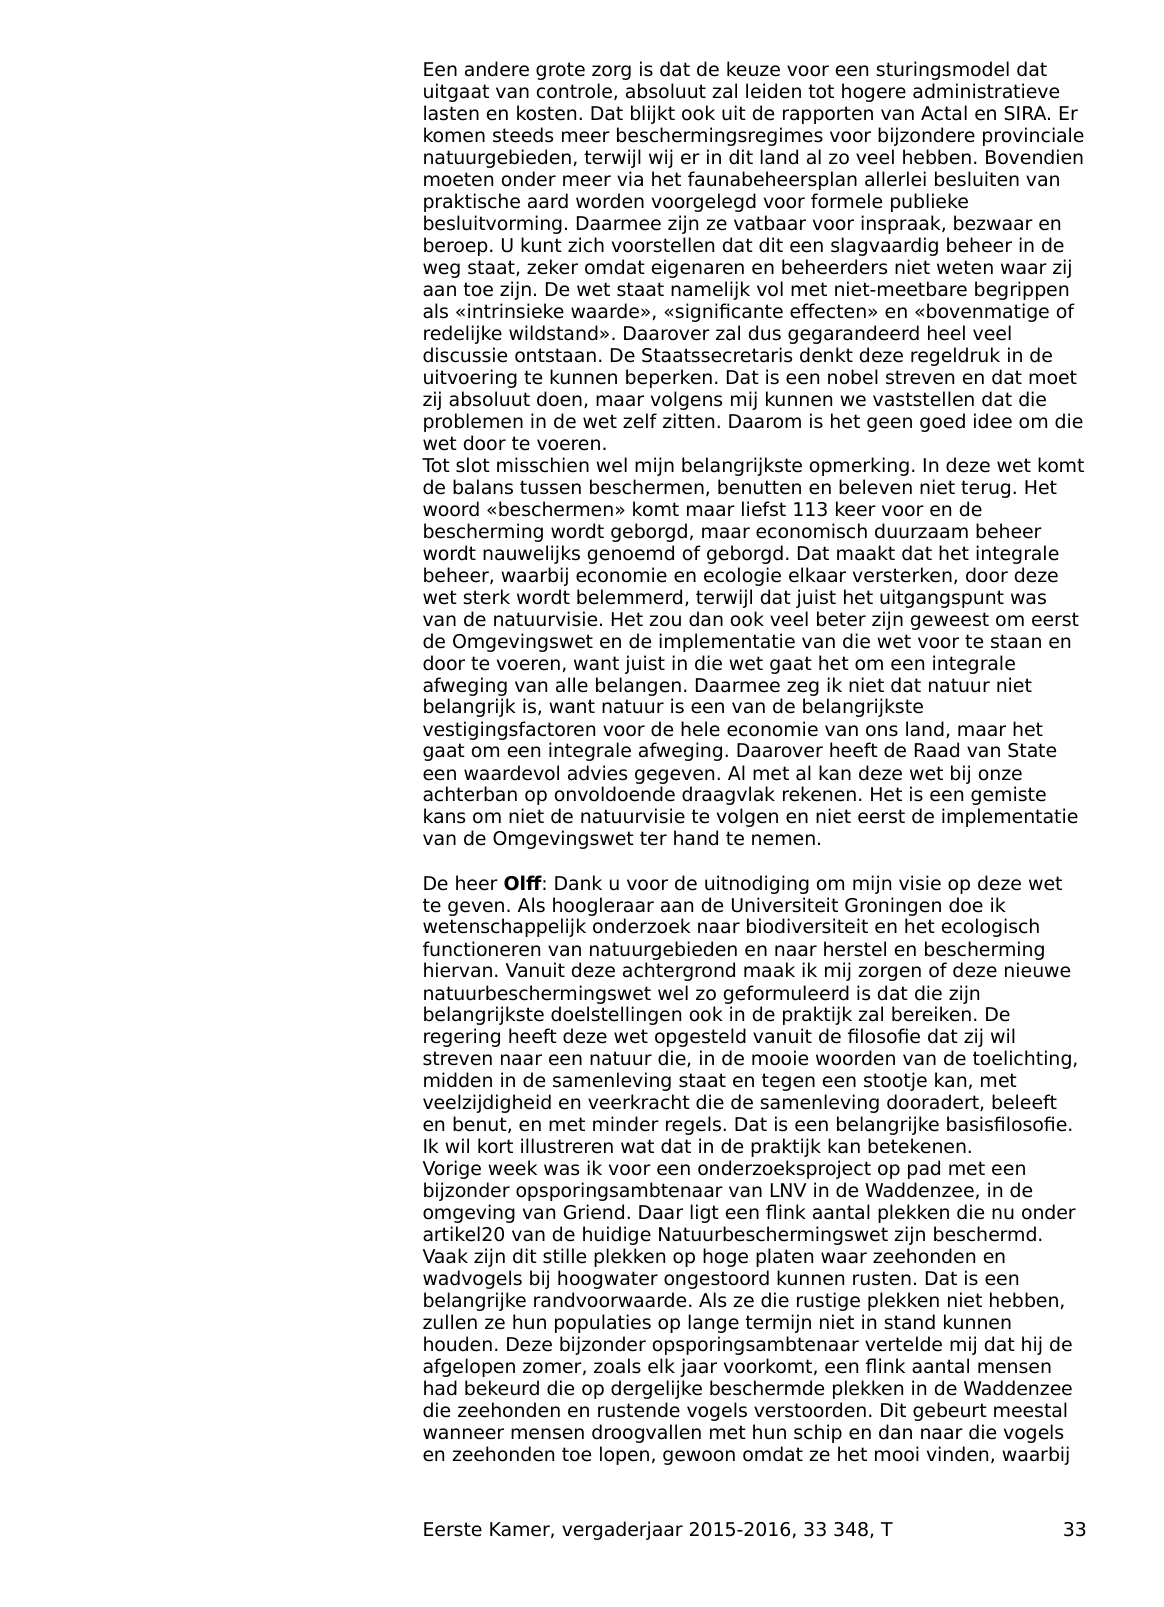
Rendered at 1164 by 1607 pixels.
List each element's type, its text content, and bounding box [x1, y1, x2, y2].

text De heer Olff: Dank u voor de uitnodiging om mijn visie op deze wet te geven. Als hoogleraar aan de Universiteit Groningen doe ik wetenschappelijk onderzoek naar biodiversiteit en het ecologisch functioneren van natuurgebieden en naar herstel en bescherming hiervan. Vanuit deze achtergrond maak ik mij zorgen of deze nieuwe natuurbeschermingswet wel zo geformuleerd is dat die zijn belangrijkste doelstellingen ook in de praktijk zal bereiken. De regering heeft deze wet opgesteld vanuit de filosofie dat zij wil streven naar een natuur die, in de mooie woorden van de toelichting, midden in de samenleving staat en tegen een stootje kan, met veelzijdigheid en veerkracht die de samenleving dooradert, beleeft en benut, en met minder regels. Dat is een belangrijke basisfilosofie. Ik wil kort illustreren wat dat in de praktijk kan betekenen. [422, 872, 1087, 1158]
text Een andere grote zorg is dat de keuze voor een sturingsmodel dat uitgaat van controle, absoluut zal leiden tot hogere administratieve lasten en kosten. Dat blijkt ook uit de rapporten van Actal en SIRA. Er komen steeds meer beschermingsregimes voor bijzondere provinciale natuurgebieden, terwijl wij er in dit land al zo veel hebben. Bovendien moeten onder meer via het faunabeheersplan allerlei besluiten van praktische aard worden voorgelegd voor formele publieke besluitvorming. Daarmee zijn ze vatbaar voor inspraak, bezwaar en beroep. U kunt zich voorstellen dat dit een slagvaardig beheer in de weg staat, zeker omdat eigenaren en beheerders niet weten waar zij aan toe zijn. De wet staat namelijk vol met niet-meetbare begrippen als «intrinsieke waarde», «significante effecten» en «bovenmatige of redelijke wildstand». Daarover zal dus gegarandeerd heel veel discussie ontstaan. De Staatssecretaris denkt deze regeldruk in de uitvoering te kunnen beperken. Dat is een nobel streven en dat moet zij absoluut doen, maar volgens mij kunnen we vaststellen dat die problemen in de wet zelf zitten. Daarom is het geen goed idee om die wet door te voeren. [422, 59, 1087, 455]
text Vorige week was ik voor een onderzoeksproject op pad met een bijzonder opsporingsambtenaar van LNV in de Waddenzee, in de omgeving van Griend. Daar ligt een flink aantal plekken die nu onder artikel20 van de huidige Natuurbeschermingswet zijn beschermd. Vaak zijn dit stille plekken op hoge platen waar zeehonden en wadvogels bij hoogwater ongestoord kunnen rusten. Dat is een belangrijke randvoorwaarde. Als ze die rustige plekken niet hebben, zullen ze hun populaties op lange termijn niet in stand kunnen houden. Deze bijzonder opsporingsambtenaar vertelde mij dat hij de afgelopen zomer, zoals elk jaar voorkomt, een flink aantal mensen had bekeurd die op dergelijke beschermde plekken in de Waddenzee die zeehonden en rustende vogels verstoorden. Dit gebeurt meestal wanneer mensen droogvallen met hun schip en dan naar die vogels en zeehonden toe lopen, gewoon omdat ze het mooi vinden, waarbij [422, 1158, 1087, 1466]
text Tot slot misschien wel mijn belangrijkste opmerking. In deze wet komt de balans tussen beschermen, benutten en beleven niet terug. Het woord «beschermen» komt maar liefst 113 keer voor en de bescherming wordt geborgd, maar economisch duurzaam beheer wordt nauwelijks genoemd of geborgd. Dat maakt dat het integrale beheer, waarbij economie en ecologie elkaar versterken, door deze wet sterk wordt belemmerd, terwijl dat juist het uitgangspunt was van de natuurvisie. Het zou dan ook veel beter zijn geweest om eerst de Omgevingswet en de implementatie van die wet voor te staan en door te voeren, want juist in die wet gaat het om een integrale afweging van alle belangen. Daarmee zeg ik niet dat natuur niet belangrijk is, want natuur is een van de belangrijkste vestigingsfactoren voor de hele economie van ons land, maar het gaat om een integrale afweging. Daarover heeft de Raad van State een waardevol advies gegeven. Al met al kan deze wet bij onze achterban op onvoldoende draagvlak rekenen. Het is een gemiste kans om niet de natuurvisie te volgen en niet eerst de implementatie van de Omgevingswet ter hand te nemen. [422, 455, 1087, 850]
